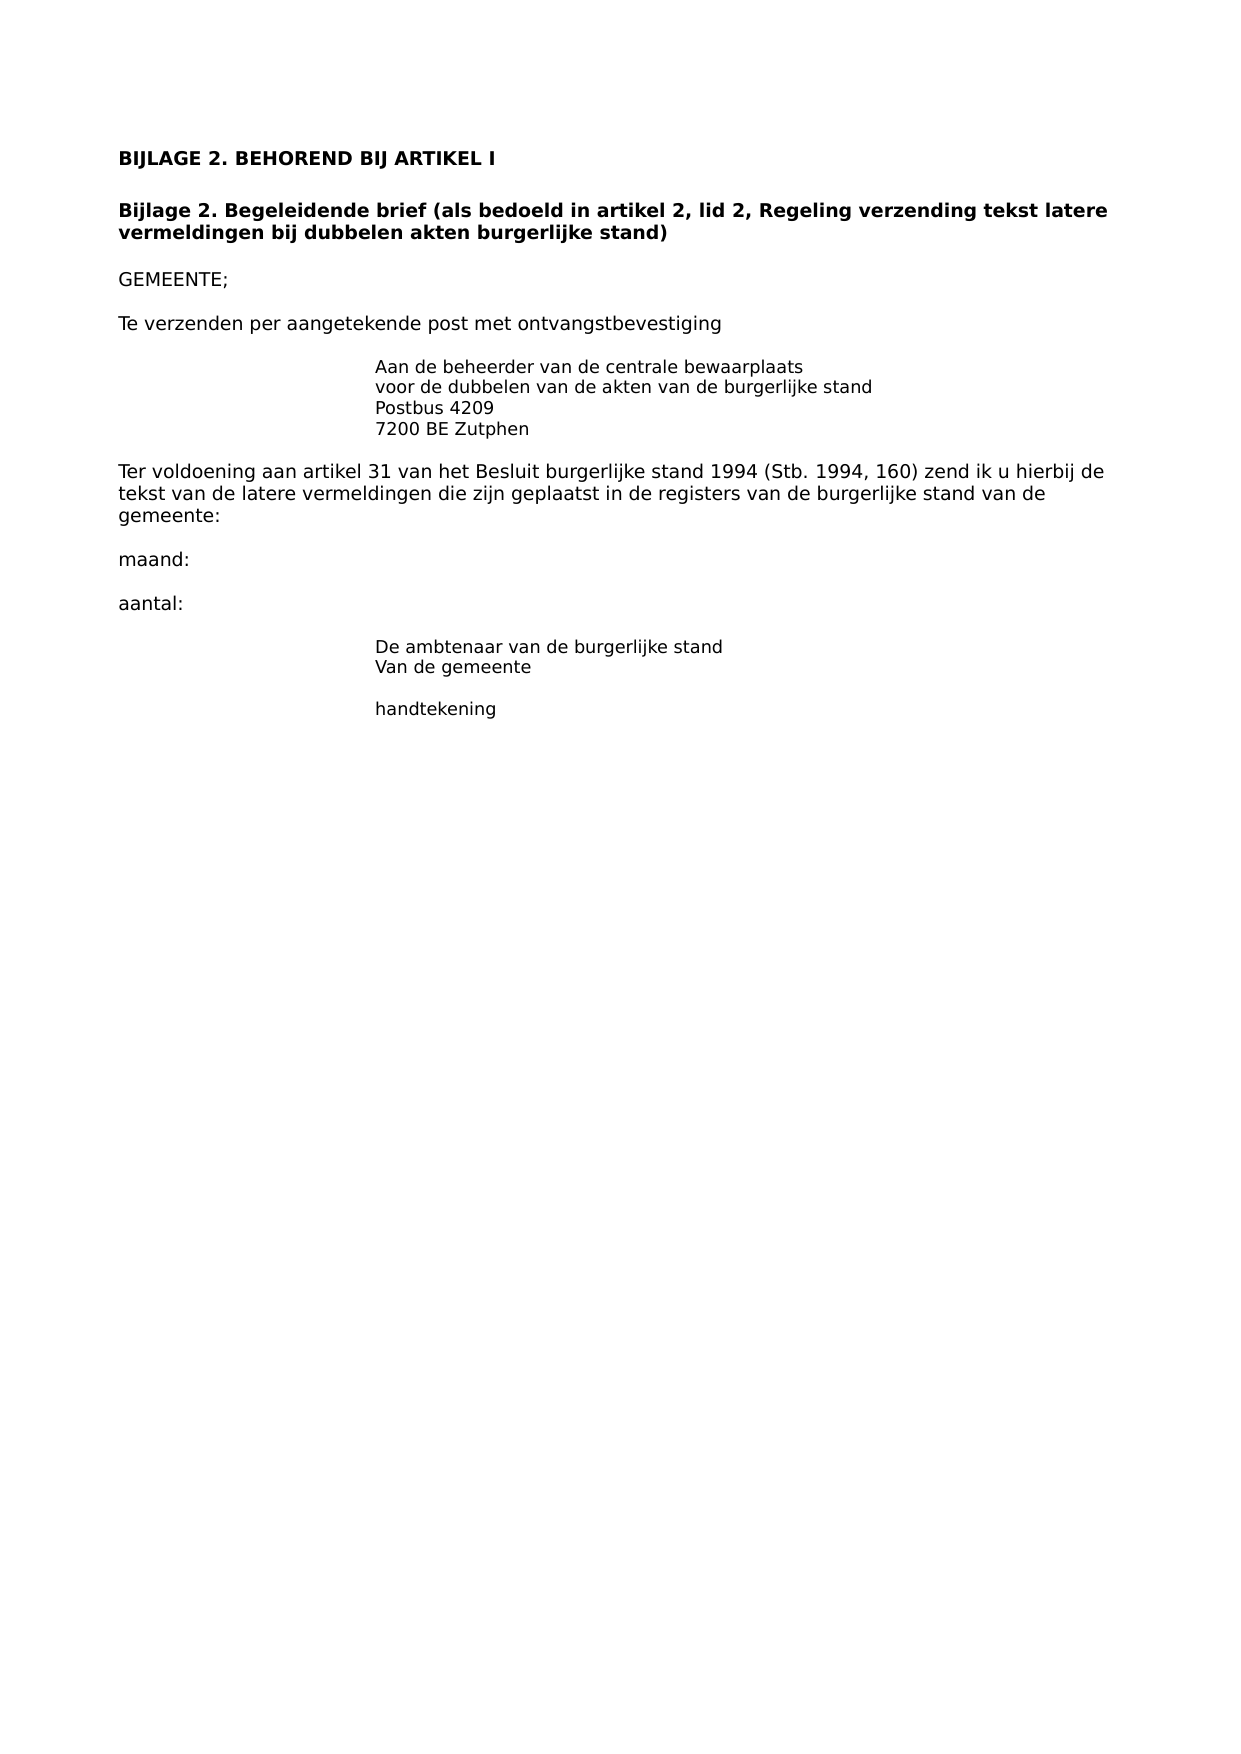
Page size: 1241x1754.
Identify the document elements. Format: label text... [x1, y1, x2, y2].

text GEMEENTE; [118, 269, 1122, 291]
text Te verzenden per aangetekende post met ontvangstbevestiging [118, 313, 1122, 335]
table_header [118, 357, 369, 439]
table_cell [118, 699, 369, 719]
table_cell [118, 678, 369, 698]
text maand: [118, 549, 1122, 571]
table_header Aan de beheerder van de centrale bewaarplaats voor de dubbelen van de akten van de burgerlijke stand Postbus 4209 7200 BE Zutphen [369, 357, 1122, 439]
table_cell [369, 678, 1122, 698]
subtitle BIJLAGE 2. BEHOREND BIJ ARTIKEL I [118, 148, 1122, 170]
subtitle Bijlage 2. Begeleidende brief (als bedoeld in artikel 2, lid 2, Regeling verzending tekst latere vermeldingen bij dubbelen akten burgerlijke stand) [118, 200, 1122, 244]
table_header De ambtenaar van de burgerlijke stand Van de gemeente [369, 637, 1122, 678]
text Ter voldoening aan artikel 31 van het Besluit burgerlijke stand 1994 (Stb. 1994, 160) zend ik u hierbij de tekst van de latere vermeldingen die zijn geplaatst in de registers van de burgerlijke stand van de gemeente: [118, 461, 1122, 527]
table_cell handtekening [369, 699, 1122, 719]
text aantal: [118, 593, 1122, 615]
table_header [118, 637, 369, 678]
